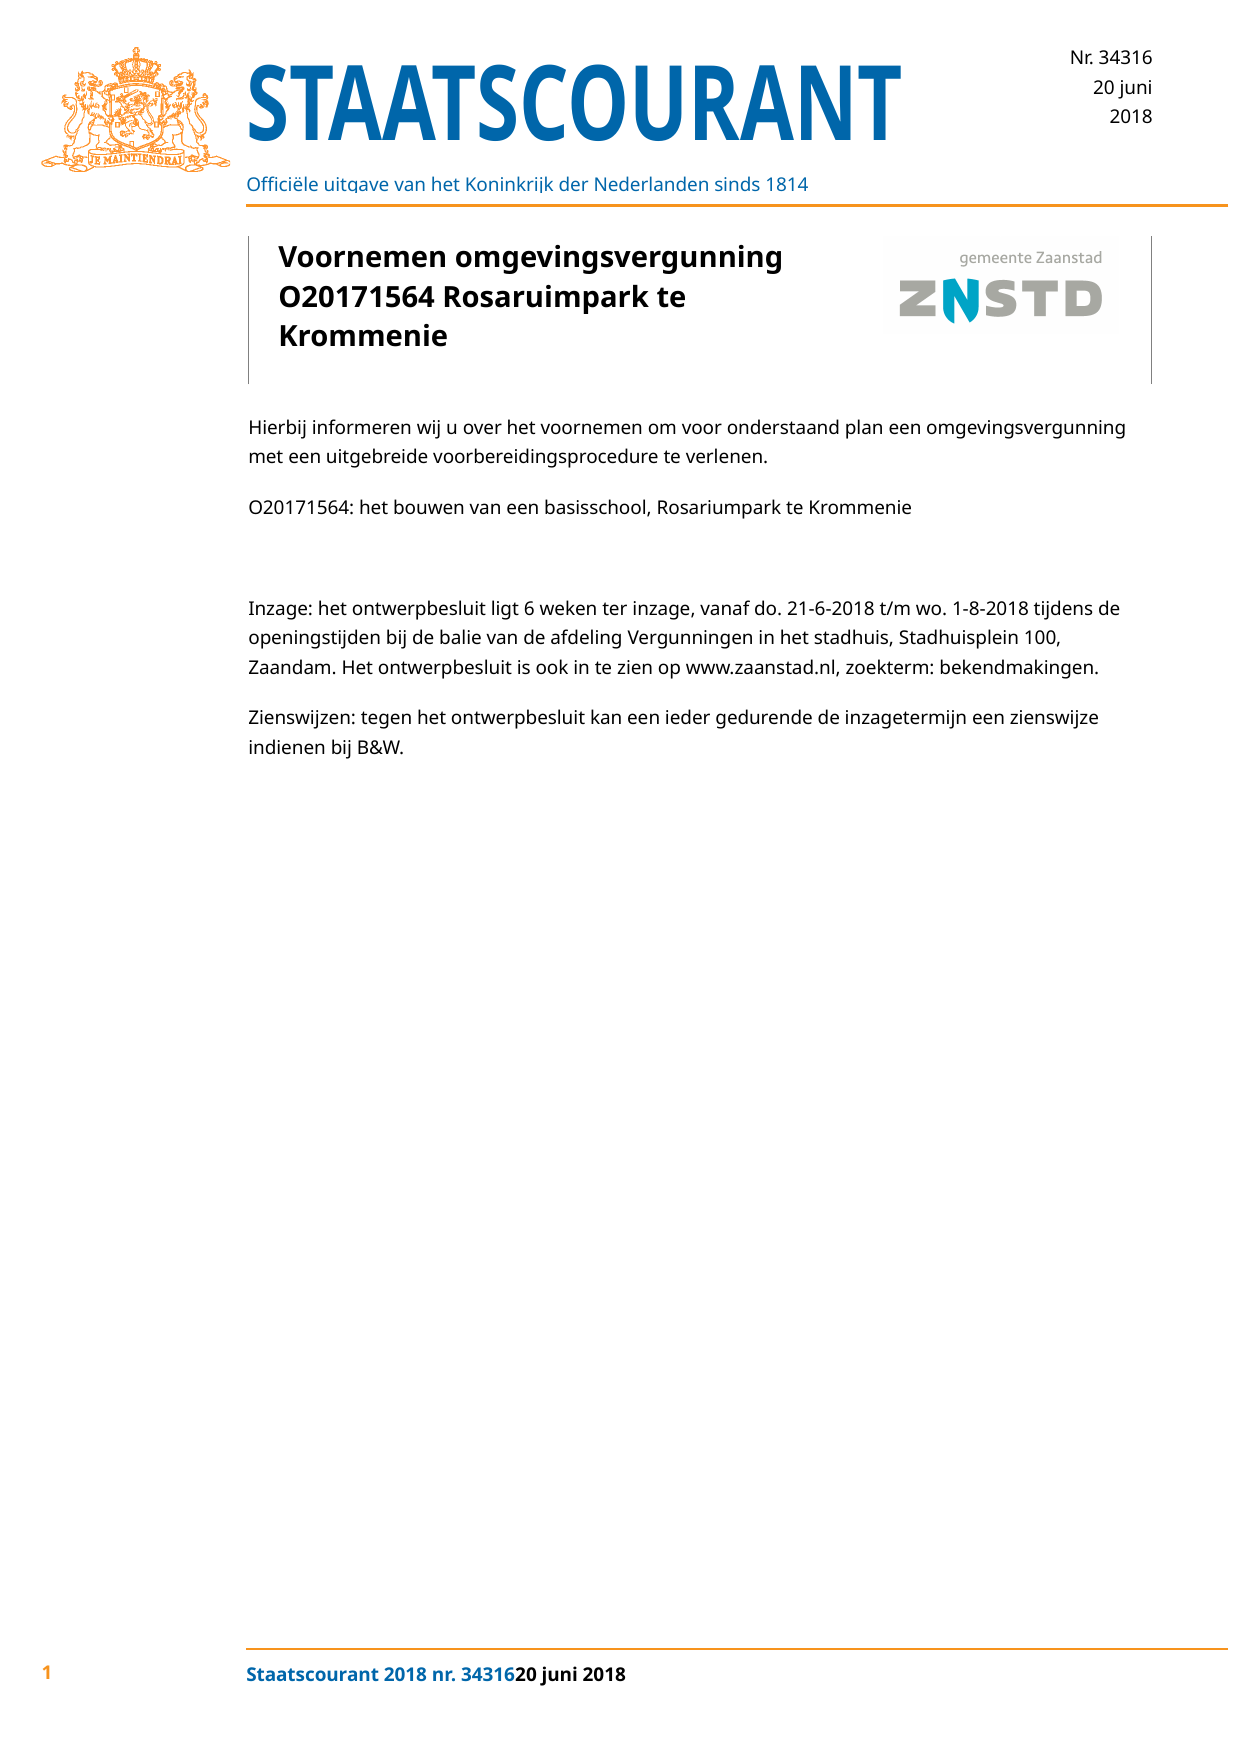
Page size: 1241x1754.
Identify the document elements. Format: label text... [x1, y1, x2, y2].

table_header [850, 236, 1151, 384]
text Zienswijzen: tegen het ontwerpbesluit kan een ieder gedurende de inzagetermijn een zienswijze indienen bij B&W. [248, 704, 1152, 760]
text Hierbij informeren wij u over het voornemen om voor onderstaand plan een omgevingsvergunning met een uitgebreide voorbereidingsprocedure te verlenen. [248, 414, 1152, 469]
text Inzage: het ontwerpbesluit ligt 6 weken ter inzage, vanaf do. 21-6-2018 t/m wo. 1-8-2018 tijdens de openingstijden bij de balie van de afdeling Vergunningen in het stadhuis, Stadhuisplein 100, Zaandam. Het ontwerpbesluit is ook in te zien op www.zaanstad.nl, zoekterm: bekendmakingen. [248, 595, 1152, 680]
text O20171564: het bouwen van een basisschool, Rosariumpark te Krommenie [248, 494, 1152, 520]
picture [882, 236, 1119, 334]
picture [41, 47, 231, 172]
table_header Voornemen omgevingsvergunning O20171564 Rosaruimpark te Krommenie [249, 236, 850, 384]
